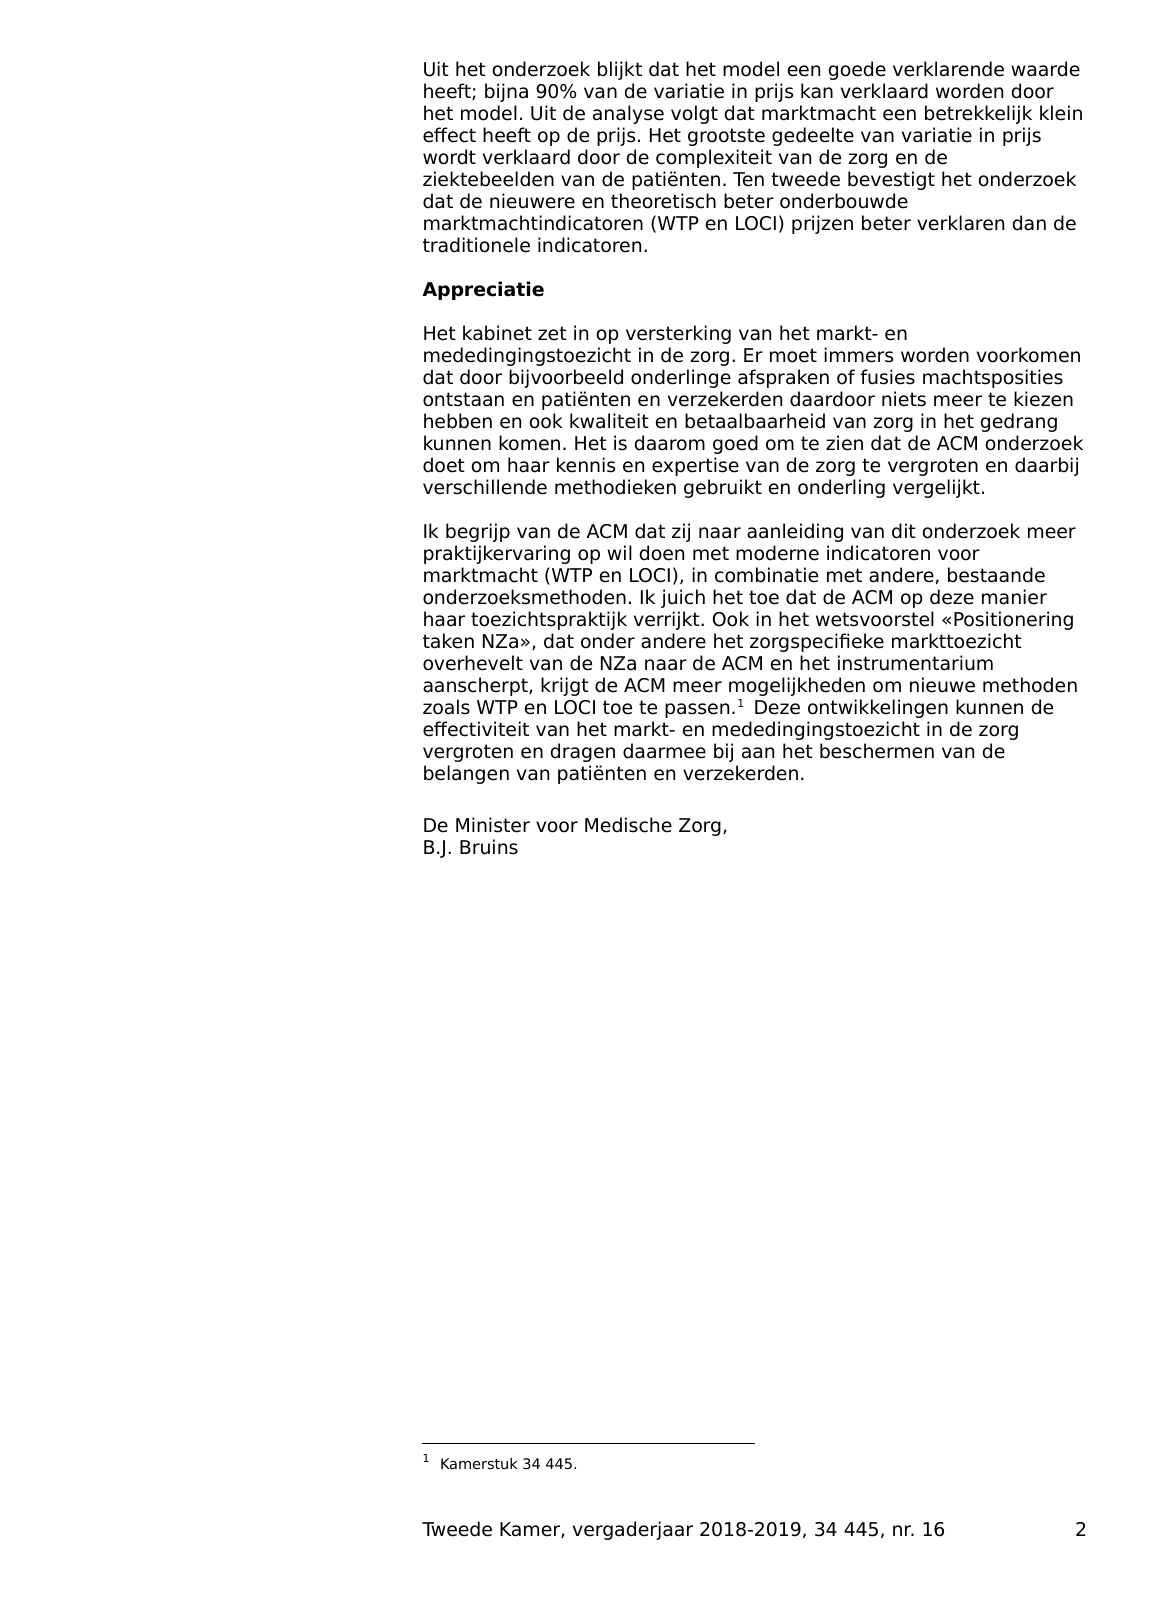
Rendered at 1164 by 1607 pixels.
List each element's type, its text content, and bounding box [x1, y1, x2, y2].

text Kamerstuk 34 445. [422, 1452, 1087, 1474]
text De Minister voor Medische Zorg, B.J. Bruins [422, 815, 1087, 859]
text Uit het onderzoek blijkt dat het model een goede verklarende waarde heeft; bijna 90% van de variatie in prijs kan verklaard worden door het model. Uit de analyse volgt dat marktmacht een betrekkelijk klein effect heeft op de prijs. Het grootste gedeelte van variatie in prijs wordt verklaard door de complexiteit van de zorg en de ziektebeelden van de patiënten. Ten tweede bevestigt het onderzoek dat de nieuwere en theoretisch beter onderbouwde marktmachtindicatoren (WTP en LOCI) prijzen beter verklaren dan de traditionele indicatoren. [422, 59, 1087, 257]
text Ik begrijp van de ACM dat zij naar aanleiding van dit onderzoek meer praktijkervaring op wil doen met moderne indicatoren voor marktmacht (WTP en LOCI), in combinatie met andere, bestaande onderzoeksmethoden. Ik juich het toe dat de ACM op deze manier haar toezichtspraktijk verrijkt. Ook in het wetsvoorstel «Positionering taken NZa», dat onder andere het zorgspecifieke markttoezicht overhevelt van de NZa naar de ACM en het instrumentarium aanscherpt, krijgt de ACM meer mogelijkheden om nieuwe methoden zoals WTP en LOCI toe te passen. Deze ontwikkelingen kunnen de effectiviteit van het markt- en mededingingstoezicht in de zorg vergroten en dragen daarmee bij aan het beschermen van de belangen van patiënten en verzekerden. [422, 521, 1087, 785]
subtitle Appreciatie [422, 279, 1087, 301]
text Het kabinet zet in op versterking van het markt- en mededingingstoezicht in de zorg. Er moet immers worden voorkomen dat door bijvoorbeeld onderlinge afspraken of fusies machtsposities ontstaan en patiënten en verzekerden daardoor niets meer te kiezen hebben en ook kwaliteit en betaalbaarheid van zorg in het gedrang kunnen komen. Het is daarom goed om te zien dat de ACM onderzoek doet om haar kennis en expertise van de zorg te vergroten en daarbij verschillende methodieken gebruikt en onderling vergelijkt. [422, 323, 1087, 499]
